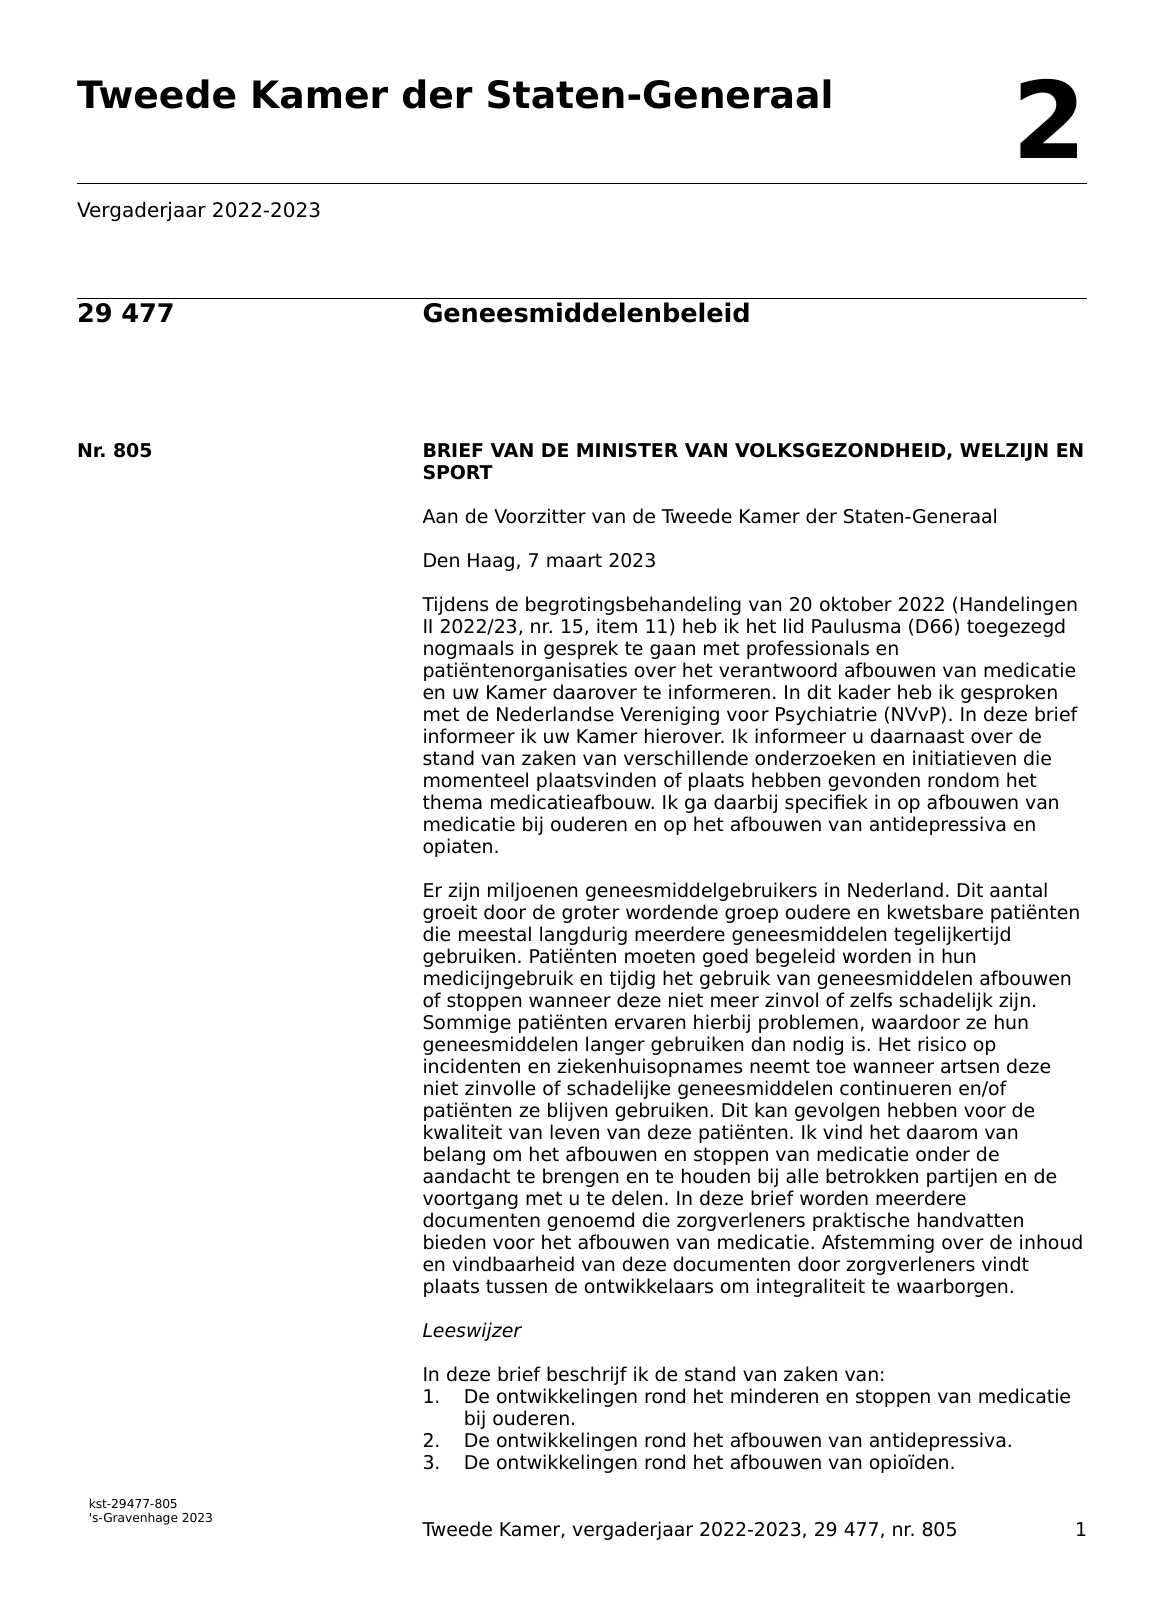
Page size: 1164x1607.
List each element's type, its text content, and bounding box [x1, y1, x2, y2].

text Den Haag, 7 maart 2023 [422, 550, 1087, 572]
subtitle Leeswijzer [422, 1320, 1087, 1342]
subtitle Nr. 805 BRIEF VAN DE MINISTER VAN VOLKSGEZONDHEID, WELZIJN EN SPORT [77, 440, 1087, 484]
text In deze brief beschrijf ik de stand van zaken van: [422, 1364, 1087, 1386]
subtitle 29 477 Geneesmiddelenbeleid [77, 299, 1087, 329]
text kst-29477-805 [88, 1497, 323, 1511]
text Aan de Voorzitter van de Tweede Kamer der Staten-Generaal [422, 506, 1087, 528]
text Tijdens de begrotingsbehandeling van 20 oktober 2022 (Handelingen II 2022/23, nr. 15, item 11) heb ik het lid Paulusma (D66) toegezegd nogmaals in gesprek te gaan met professionals en patiëntenorganisaties over het verantwoord afbouwen van medicatie en uw Kamer daarover te informeren. In dit kader heb ik gesproken met de Nederlandse Vereniging voor Psychiatrie (NVvP). In deze brief informeer ik uw Kamer hierover. Ik informeer u daarnaast over de stand van zaken van verschillende onderzoeken en initiatieven die momenteel plaatsvinden of plaats hebben gevonden rondom het thema medicatieafbouw. Ik ga daarbij specifiek in op afbouwen van medicatie bij ouderen en op het afbouwen van antidepressiva en opiaten. [422, 594, 1087, 858]
text 's-Gravenhage 2023 [88, 1511, 323, 1525]
text 1. De ontwikkelingen rond het minderen en stoppen van medicatie bij ouderen. [422, 1386, 1087, 1430]
table_header Tweede Kamer der Staten-Generaal [77, 59, 886, 183]
text 3. De ontwikkelingen rond het afbouwen van opioïden. [422, 1452, 1087, 1474]
text Er zijn miljoenen geneesmiddelgebruikers in Nederland. Dit aantal groeit door de groter wordende groep oudere en kwetsbare patiënten die meestal langdurig meerdere geneesmiddelen tegelijkertijd gebruiken. Patiënten moeten goed begeleid worden in hun medicijngebruik en tijdig het gebruik van geneesmiddelen afbouwen of stoppen wanneer deze niet meer zinvol of zelfs schadelijk zijn. Sommige patiënten ervaren hierbij problemen, waardoor ze hun geneesmiddelen langer gebruiken dan nodig is. Het risico op incidenten en ziekenhuisopnames neemt toe wanneer artsen deze niet zinvolle of schadelijke geneesmiddelen continueren en/of patiënten ze blijven gebruiken. Dit kan gevolgen hebben voor de kwaliteit van leven van deze patiënten. Ik vind het daarom van belang om het afbouwen en stoppen van medicatie onder de aandacht te brengen en te houden bij alle betrokken partijen en de voortgang met u te delen. In deze brief worden meerdere documenten genoemd die zorgverleners praktische handvatten bieden voor het afbouwen van medicatie. Afstemming over de inhoud en vindbaarheid van deze documenten door zorgverleners vindt plaats tussen de ontwikkelaars om integraliteit te waarborgen. [422, 880, 1087, 1298]
table_cell Vergaderjaar 2022-2023 [77, 184, 1087, 298]
text 2. De ontwikkelingen rond het afbouwen van antidepressiva. [422, 1430, 1087, 1452]
table_header 2 [886, 59, 1087, 183]
